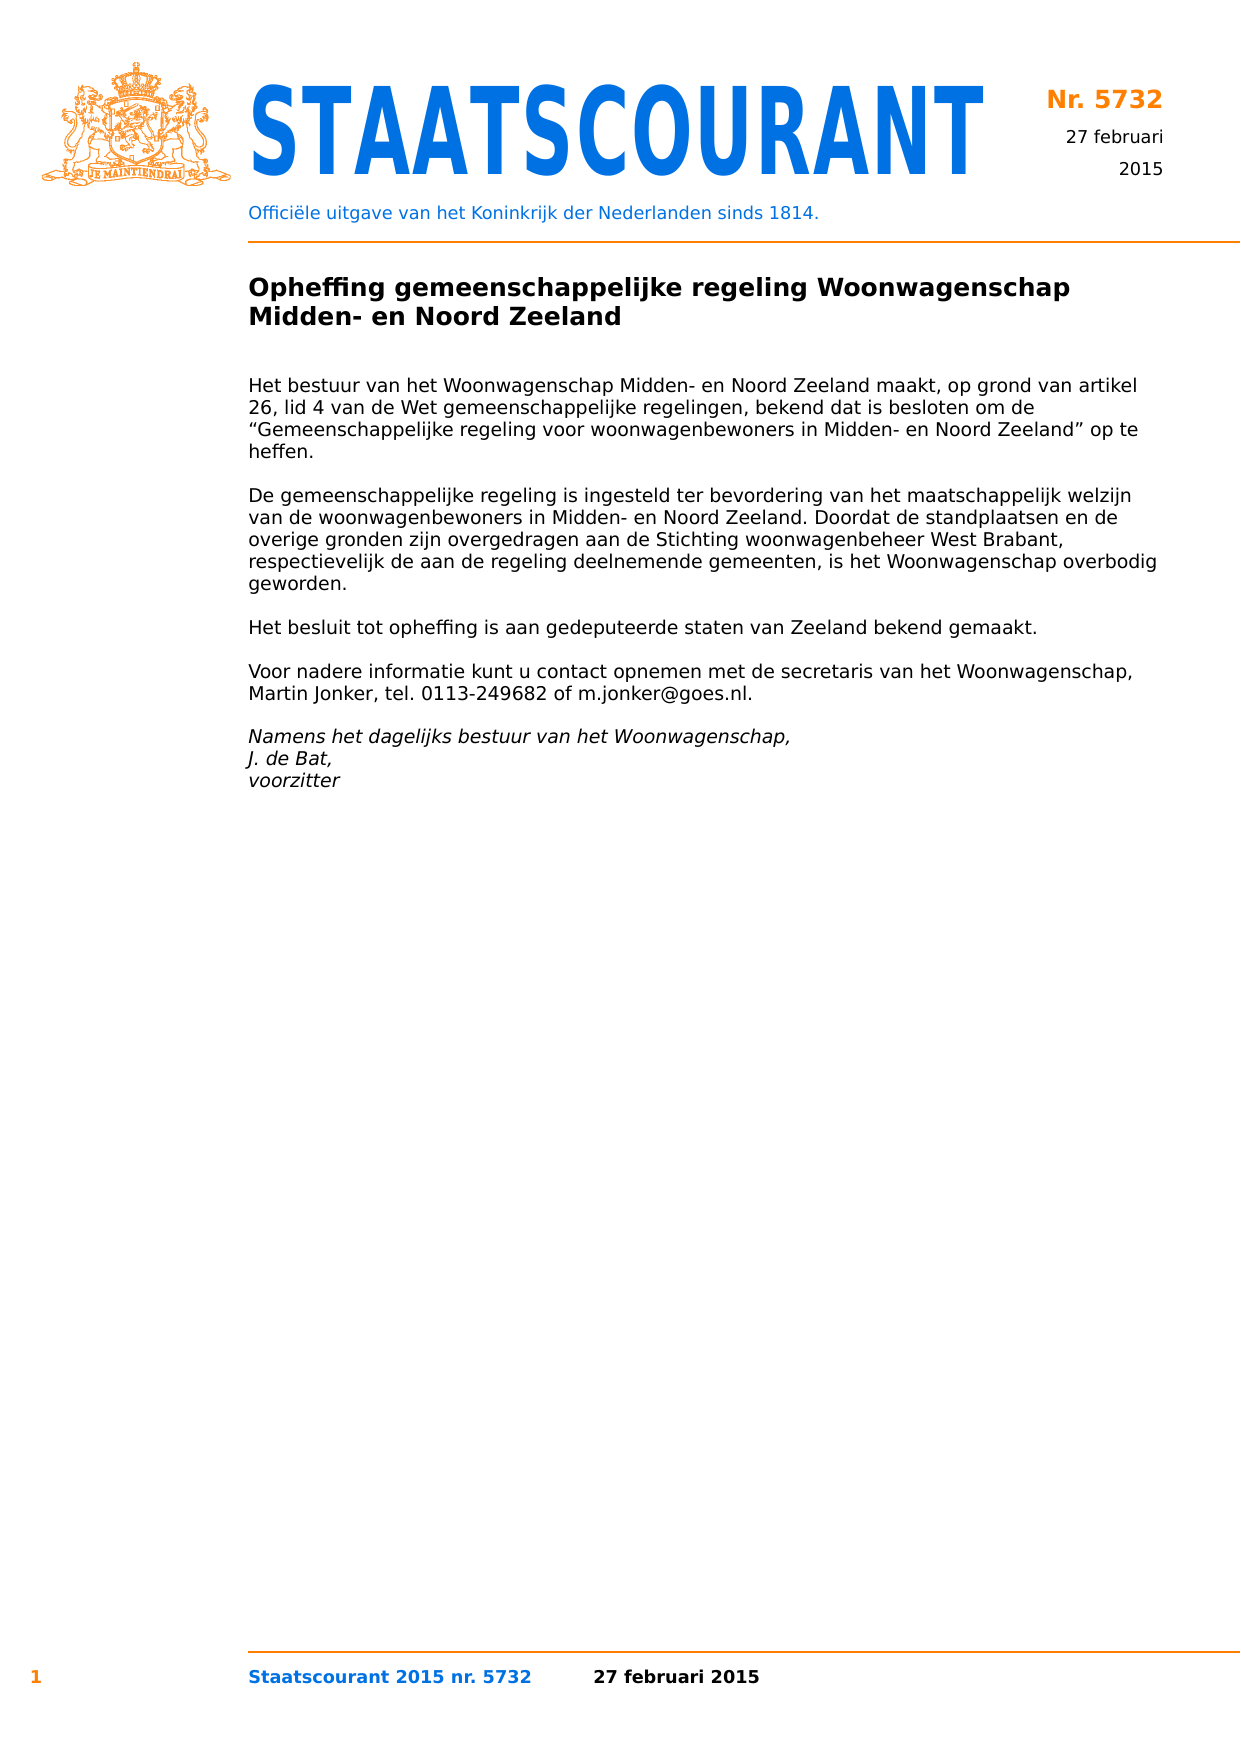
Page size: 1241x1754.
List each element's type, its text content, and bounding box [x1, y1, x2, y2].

text Namens het dagelijks bestuur van het Woonwagenschap, J. de Bat, voorzitter [248, 726, 1163, 792]
subtitle Opheffing gemeenschappelijke regeling Woonwagenschap Midden- en Noord Zeeland [248, 273, 1163, 331]
text Het bestuur van het Woonwagenschap Midden- en Noord Zeeland maakt, op grond van artikel 26, lid 4 van de Wet gemeenschappelijke regelingen, bekend dat is besloten om de “Gemeenschappelijke regeling voor woonwagenbewoners in Midden- en Noord Zeeland” op te heffen. [248, 375, 1163, 463]
table_header STAATSCOURANT [248, 62, 998, 203]
text De gemeenschappelijke regeling is ingesteld ter bevordering van het maatschappelijk welzijn van de woonwagenbewoners in Midden- en Noord Zeeland. Doordat de standplaatsen en de overige gronden zijn overgedragen aan de Stichting woonwagenbeheer West Brabant, respectievelijk de aan de regeling deelnemende gemeenten, is het Woonwagenschap overbodig geworden. [248, 485, 1163, 595]
text Het besluit tot opheffing is aan gedeputeerde staten van Zeeland bekend gemaakt. [248, 617, 1163, 639]
table_cell Officiële uitgave van het Koninkrijk der Nederlanden sinds 1814. [248, 203, 1240, 241]
picture [41, 62, 231, 186]
text Voor nadere informatie kunt u contact opnemen met de secretaris van het Woonwagenschap, Martin Jonker, tel. 0113-249682 of m.jonker@goes.nl. [248, 661, 1163, 704]
table_header Nr. 5732 [998, 62, 1240, 121]
table_cell 27 februari [998, 121, 1240, 153]
table_cell 2015 [998, 153, 1240, 203]
table_header [25, 62, 248, 241]
